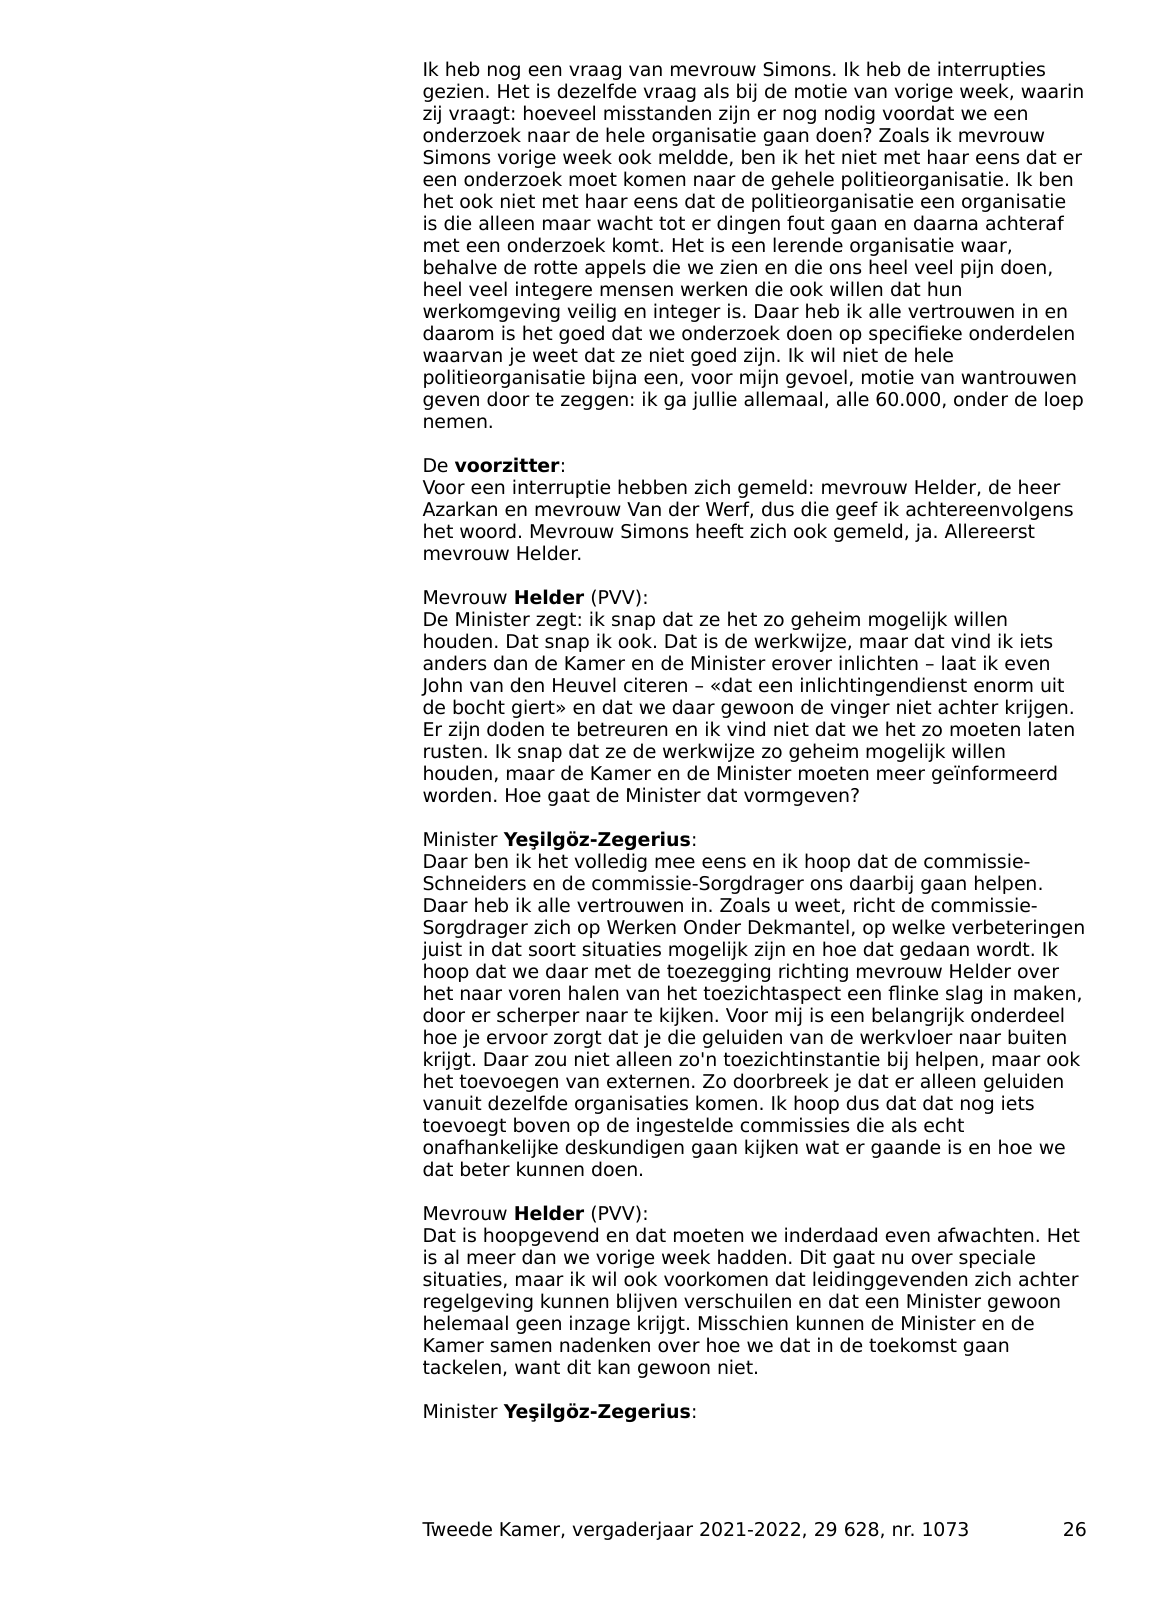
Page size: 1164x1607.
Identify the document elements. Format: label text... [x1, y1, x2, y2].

text Daar ben ik het volledig mee eens en ik hoop dat de commissie-Schneiders en de commissie-Sorgdrager ons daarbij gaan helpen. Daar heb ik alle vertrouwen in. Zoals u weet, richt de commissie-Sorgdrager zich op Werken Onder Dekmantel, op welke verbeteringen juist in dat soort situaties mogelijk zijn en hoe dat gedaan wordt. Ik hoop dat we daar met de toezegging richting mevrouw Helder over het naar voren halen van het toezichtaspect een flinke slag in maken, door er scherper naar te kijken. Voor mij is een belangrijk onderdeel hoe je ervoor zorgt dat je die geluiden van de werkvloer naar buiten krijgt. Daar zou niet alleen zo'n toezichtinstantie bij helpen, maar ook het toevoegen van externen. Zo doorbreek je dat er alleen geluiden vanuit dezelfde organisaties komen. Ik hoop dus dat dat nog iets toevoegt boven op de ingestelde commissies die als echt onafhankelijke deskundigen gaan kijken wat er gaande is en hoe we dat beter kunnen doen. [422, 851, 1087, 1181]
text Dat is hoopgevend en dat moeten we inderdaad even afwachten. Het is al meer dan we vorige week hadden. Dit gaat nu over speciale situaties, maar ik wil ook voorkomen dat leidinggevenden zich achter regelgeving kunnen blijven verschuilen en dat een Minister gewoon helemaal geen inzage krijgt. Misschien kunnen de Minister en de Kamer samen nadenken over hoe we dat in de toekomst gaan tackelen, want dit kan gewoon niet. [422, 1225, 1087, 1379]
text Mevrouw Helder (PVV): [422, 587, 1087, 609]
text Minister Yeşilgöz-Zegerius: [422, 829, 1087, 851]
text Minister Yeşilgöz-Zegerius: [422, 1401, 1087, 1423]
text Voor een interruptie hebben zich gemeld: mevrouw Helder, de heer Azarkan en mevrouw Van der Werf, dus die geef ik achtereenvolgens het woord. Mevrouw Simons heeft zich ook gemeld, ja. Allereerst mevrouw Helder. [422, 477, 1087, 565]
text Ik heb nog een vraag van mevrouw Simons. Ik heb de interrupties gezien. Het is dezelfde vraag als bij de motie van vorige week, waarin zij vraagt: hoeveel misstanden zijn er nog nodig voordat we een onderzoek naar de hele organisatie gaan doen? Zoals ik mevrouw Simons vorige week ook meldde, ben ik het niet met haar eens dat er een onderzoek moet komen naar de gehele politieorganisatie. Ik ben het ook niet met haar eens dat de politieorganisatie een organisatie is die alleen maar wacht tot er dingen fout gaan en daarna achteraf met een onderzoek komt. Het is een lerende organisatie waar, behalve de rotte appels die we zien en die ons heel veel pijn doen, heel veel integere mensen werken die ook willen dat hun werkomgeving veilig en integer is. Daar heb ik alle vertrouwen in en daarom is het goed dat we onderzoek doen op specifieke onderdelen waarvan je weet dat ze niet goed zijn. Ik wil niet de hele politieorganisatie bijna een, voor mijn gevoel, motie van wantrouwen geven door te zeggen: ik ga jullie allemaal, alle 60.000, onder de loep nemen. [422, 59, 1087, 433]
text Mevrouw Helder (PVV): [422, 1203, 1087, 1225]
text De voorzitter: [422, 455, 1087, 477]
text De Minister zegt: ik snap dat ze het zo geheim mogelijk willen houden. Dat snap ik ook. Dat is de werkwijze, maar dat vind ik iets anders dan de Kamer en de Minister erover inlichten – laat ik even John van den Heuvel citeren – «dat een inlichtingendienst enorm uit de bocht giert» en dat we daar gewoon de vinger niet achter krijgen. Er zijn doden te betreuren en ik vind niet dat we het zo moeten laten rusten. Ik snap dat ze de werkwijze zo geheim mogelijk willen houden, maar de Kamer en de Minister moeten meer geïnformeerd worden. Hoe gaat de Minister dat vormgeven? [422, 609, 1087, 807]
